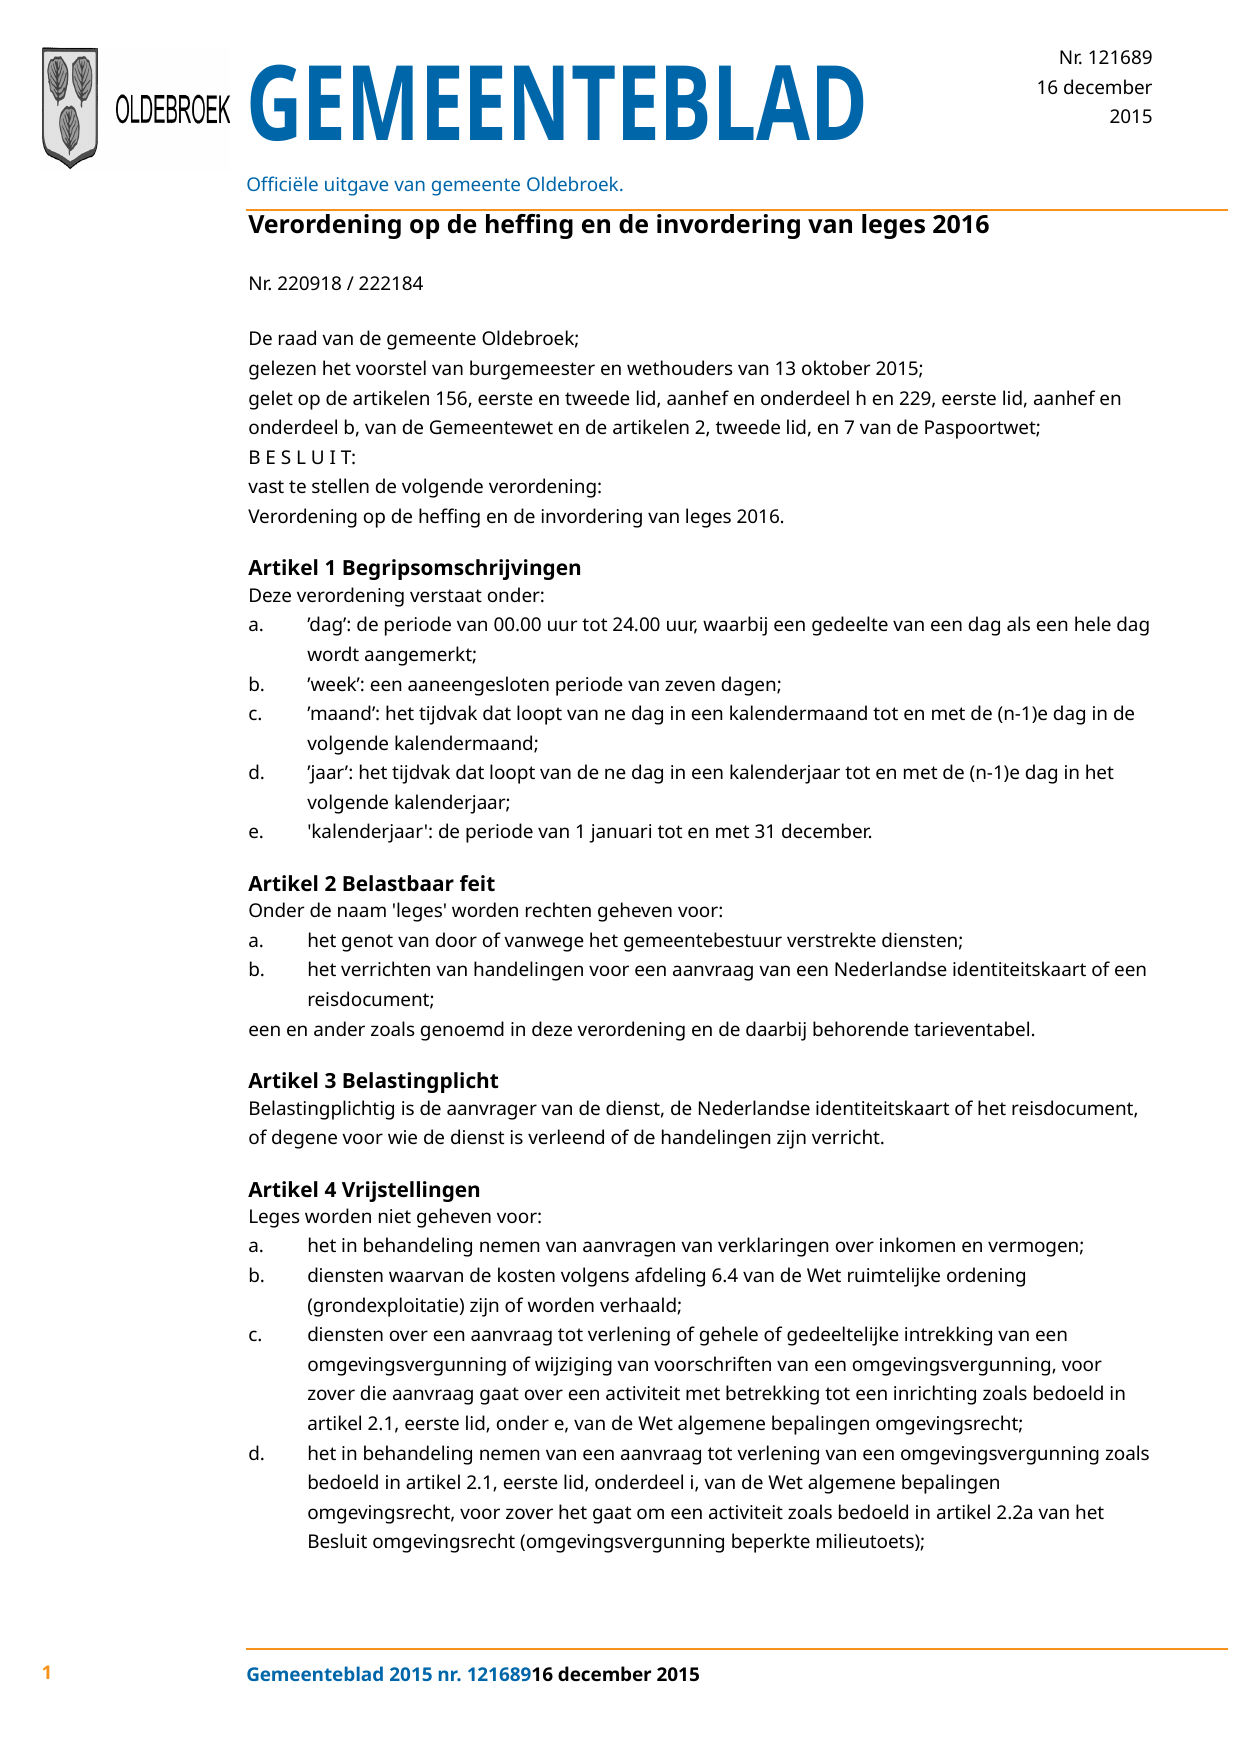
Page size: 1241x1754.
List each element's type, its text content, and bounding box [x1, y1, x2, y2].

list het verrichten van handelingen voor een aanvraag van een Nederlandse identiteitskaart of een reisdocument; [248, 957, 1152, 1012]
text Onder de naam 'leges' worden rechten geheven voor: [248, 897, 1152, 923]
text Artikel 4 Vrijstellingen [248, 1175, 1152, 1203]
text Leges worden niet geheven voor: [248, 1203, 1152, 1229]
list het in behandeling nemen van aanvragen van verklaringen over inkomen en vermogen; [248, 1233, 1152, 1258]
text Verordening op de heffing en de invordering van leges 2016 [248, 211, 1152, 241]
text Verordening op de heffing en de invordering van leges 2016. [248, 503, 1152, 529]
text Artikel 1 Begripsomschrijvingen [248, 553, 1152, 582]
text een en ander zoals genoemd in deze verordening en de daarbij behorende tarieventabel. [248, 1016, 1152, 1042]
list het in behandeling nemen van een aanvraag tot verlening van een omgevingsvergunning zoals bedoeld in artikel 2.1, eerste lid, onderdeel i, van de Wet algemene bepalingen omgevingsrecht, voor zover het gaat om een activiteit zoals bedoeld in artikel 2.2a van het Besluit omgevingsrecht (omgevingsvergunning beperkte milieutoets); [248, 1440, 1152, 1554]
text gelezen het voorstel van burgemeester en wethouders van 13 oktober 2015; [248, 355, 1152, 381]
list diensten waarvan de kosten volgens afdeling 6.4 van de Wet ruimtelijke ordening (grondexploitatie) zijn of worden verhaald; [248, 1262, 1152, 1318]
list ’maand’: het tijdvak dat loopt van ne dag in een kalendermaand tot en met de (n-1)e dag in de volgende kalendermaand; [248, 700, 1152, 756]
text Nr. 220918 / 222184 [248, 270, 1152, 296]
text Artikel 3 Belastingplicht [248, 1066, 1152, 1095]
picture [41, 47, 231, 172]
list 'kalenderjaar': de periode van 1 januari tot en met 31 december. [248, 819, 1152, 844]
text Belastingplichtig is de aanvrager van de dienst, de Nederlandse identiteitskaart of het reisdocument, of degene voor wie de dienst is verleend of de handelingen zijn verricht. [248, 1095, 1152, 1150]
text B E S L U I T: [248, 444, 1152, 470]
list diensten over een aanvraag tot verlening of gehele of gedeeltelijke intrekking van een omgevingsvergunning of wijziging van voorschriften van een omgevingsvergunning, voor zover die aanvraag gaat over een activiteit met betrekking tot een inrichting zoals bedoeld in artikel 2.1, eerste lid, onder e, van de Wet algemene bepalingen omgevingsrecht; [248, 1321, 1152, 1436]
text Deze verordening verstaat onder: [248, 582, 1152, 608]
list ’week’: een aaneengesloten periode van zeven dagen; [248, 671, 1152, 696]
text vast te stellen de volgende verordening: [248, 473, 1152, 499]
list ’dag’: de periode van 00.00 uur tot 24.00 uur, waarbij een gedeelte van een dag als een hele dag wordt aangemerkt; [248, 612, 1152, 667]
text gelet op de artikelen 156, eerste en tweede lid, aanhef en onderdeel h en 229, eerste lid, aanhef en onderdeel b, van de Gemeentewet en de artikelen 2, tweede lid, en 7 van de Paspoortwet; [248, 385, 1152, 440]
list ’jaar’: het tijdvak dat loopt van de ne dag in een kalenderjaar tot en met de (n-1)e dag in het volgende kalenderjaar; [248, 759, 1152, 815]
text Artikel 2 Belastbaar feit [248, 869, 1152, 897]
list het genot van door of vanwege het gemeentebestuur verstrekte diensten; [248, 927, 1152, 953]
text De raad van de gemeente Oldebroek; [248, 326, 1152, 351]
